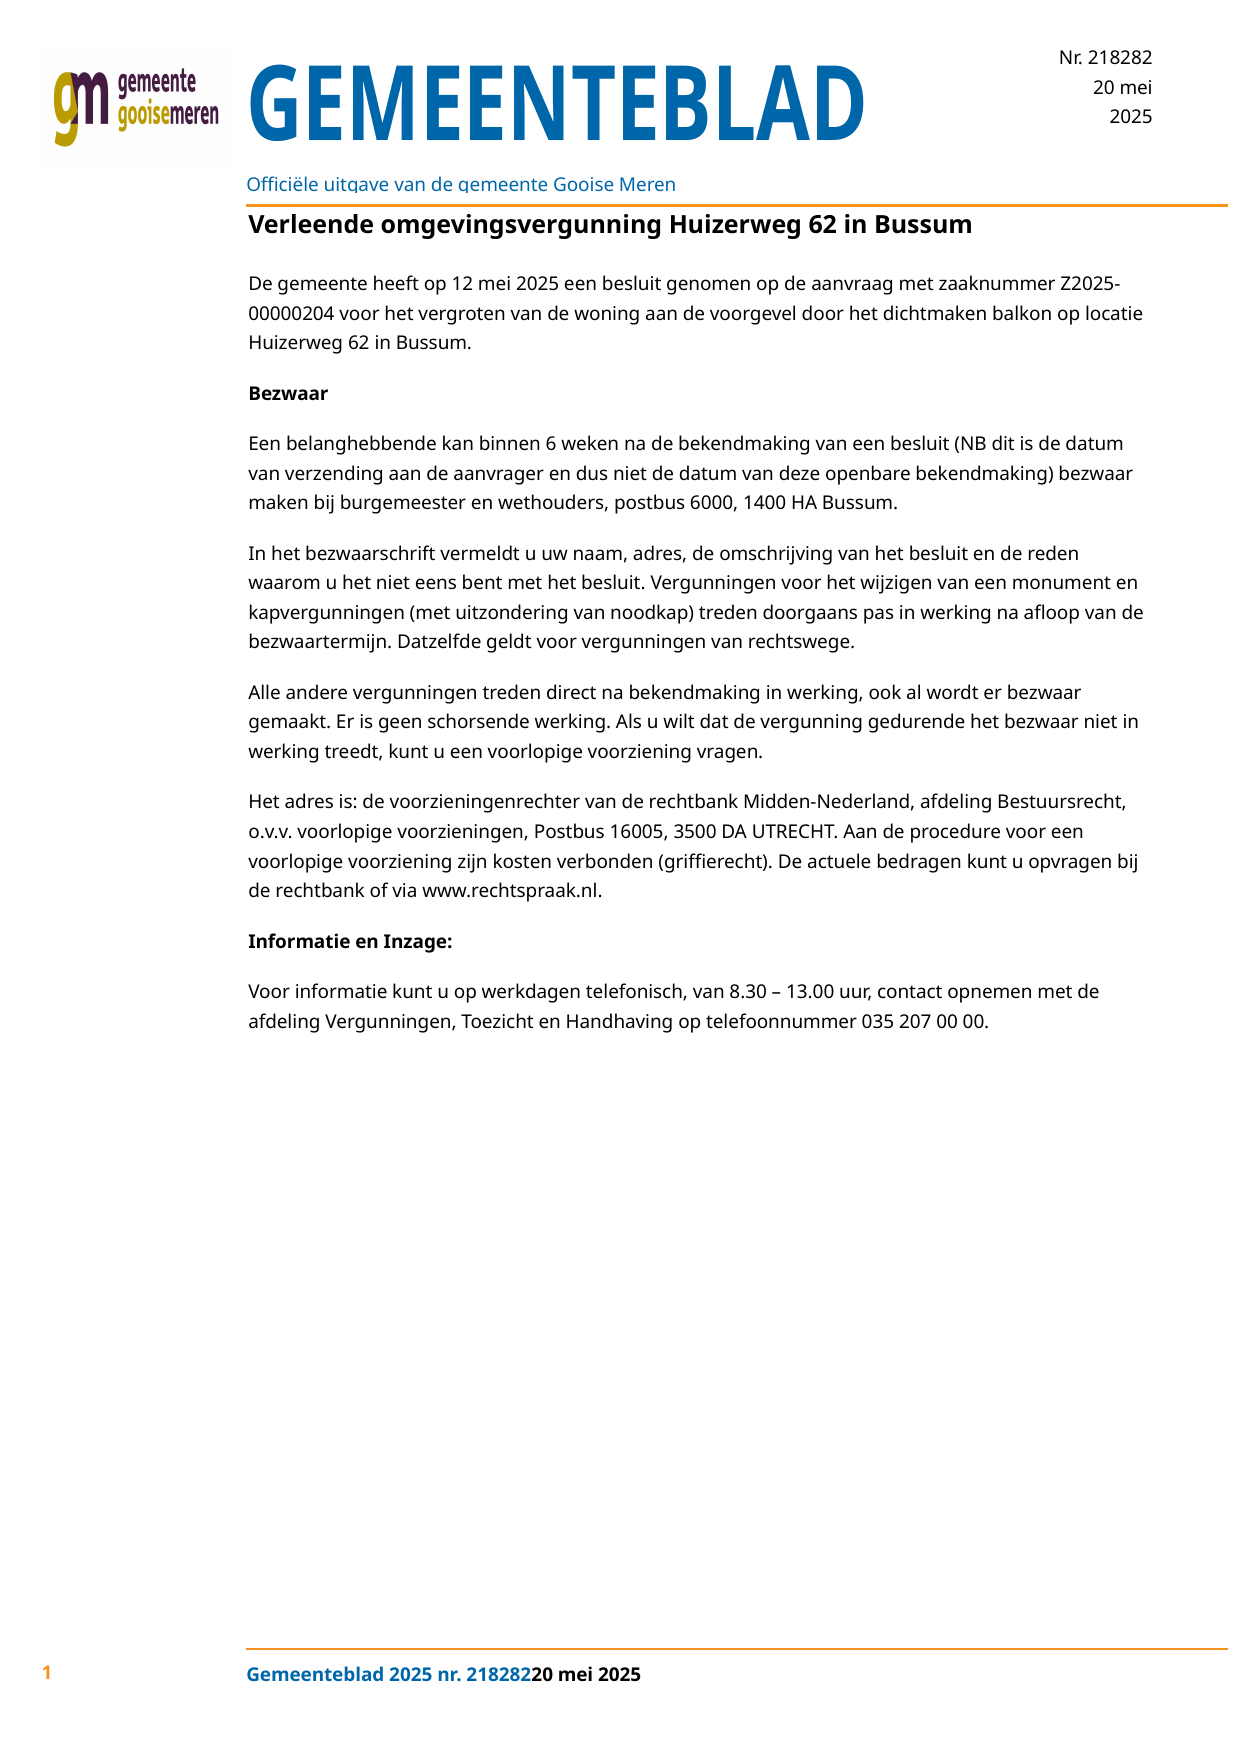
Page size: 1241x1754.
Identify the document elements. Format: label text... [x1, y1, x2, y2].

text Bezwaar [248, 380, 1152, 406]
text Een belanghebbende kan binnen 6 weken na de bekendmaking van een besluit (NB dit is de datum van verzending aan de aanvrager en dus niet de datum van deze openbare bekendmaking) bezwaar maken bij burgemeester en wethouders, postbus 6000, 1400 HA Bussum. [248, 430, 1152, 515]
text Verleende omgevingsvergunning Huizerweg 62 in Bussum [248, 207, 1152, 241]
text Het adres is: de voorzieningenrechter van de rechtbank Midden-Nederland, afdeling Bestuursrecht, o.v.v. voorlopige voorzieningen, Postbus 16005, 3500 DA UTRECHT. Aan de procedure voor een voorlopige voorziening zijn kosten verbonden (griffierecht). De actuele bedragen kunt u opvragen bij de rechtbank of via www.rechtspraak.nl. [248, 789, 1152, 903]
text De gemeente heeft op 12 mei 2025 een besluit genomen op de aanvraag met zaaknummer Z2025-00000204 voor het vergroten van de woning aan de voorgevel door het dichtmaken balkon op locatie Huizerweg 62 in Bussum. [248, 270, 1152, 355]
picture [41, 47, 231, 172]
text Informatie en Inzage: [248, 928, 1152, 953]
text Alle andere vergunningen treden direct na bekendmaking in werking, ook al wordt er bezwaar gemaakt. Er is geen schorsende werking. Als u wilt dat de vergunning gedurende het bezwaar niet in werking treedt, kunt u een voorlopige voorziening vragen. [248, 679, 1152, 764]
text In het bezwaarschrift vermeldt u uw naam, adres, de omschrijving van het besluit en de reden waarom u het niet eens bent met het besluit. Vergunningen voor het wijzigen van een monument en kapvergunningen (met uitzondering van noodkap) treden doorgaans pas in werking na afloop van de bezwaartermijn. Datzelfde geldt voor vergunningen van rechtswege. [248, 540, 1152, 654]
text Voor informatie kunt u op werkdagen telefonisch, van 8.30 – 13.00 uur, contact opnemen met de afdeling Vergunningen, Toezicht en Handhaving op telefoonnummer 035 207 00 00. [248, 978, 1152, 1033]
